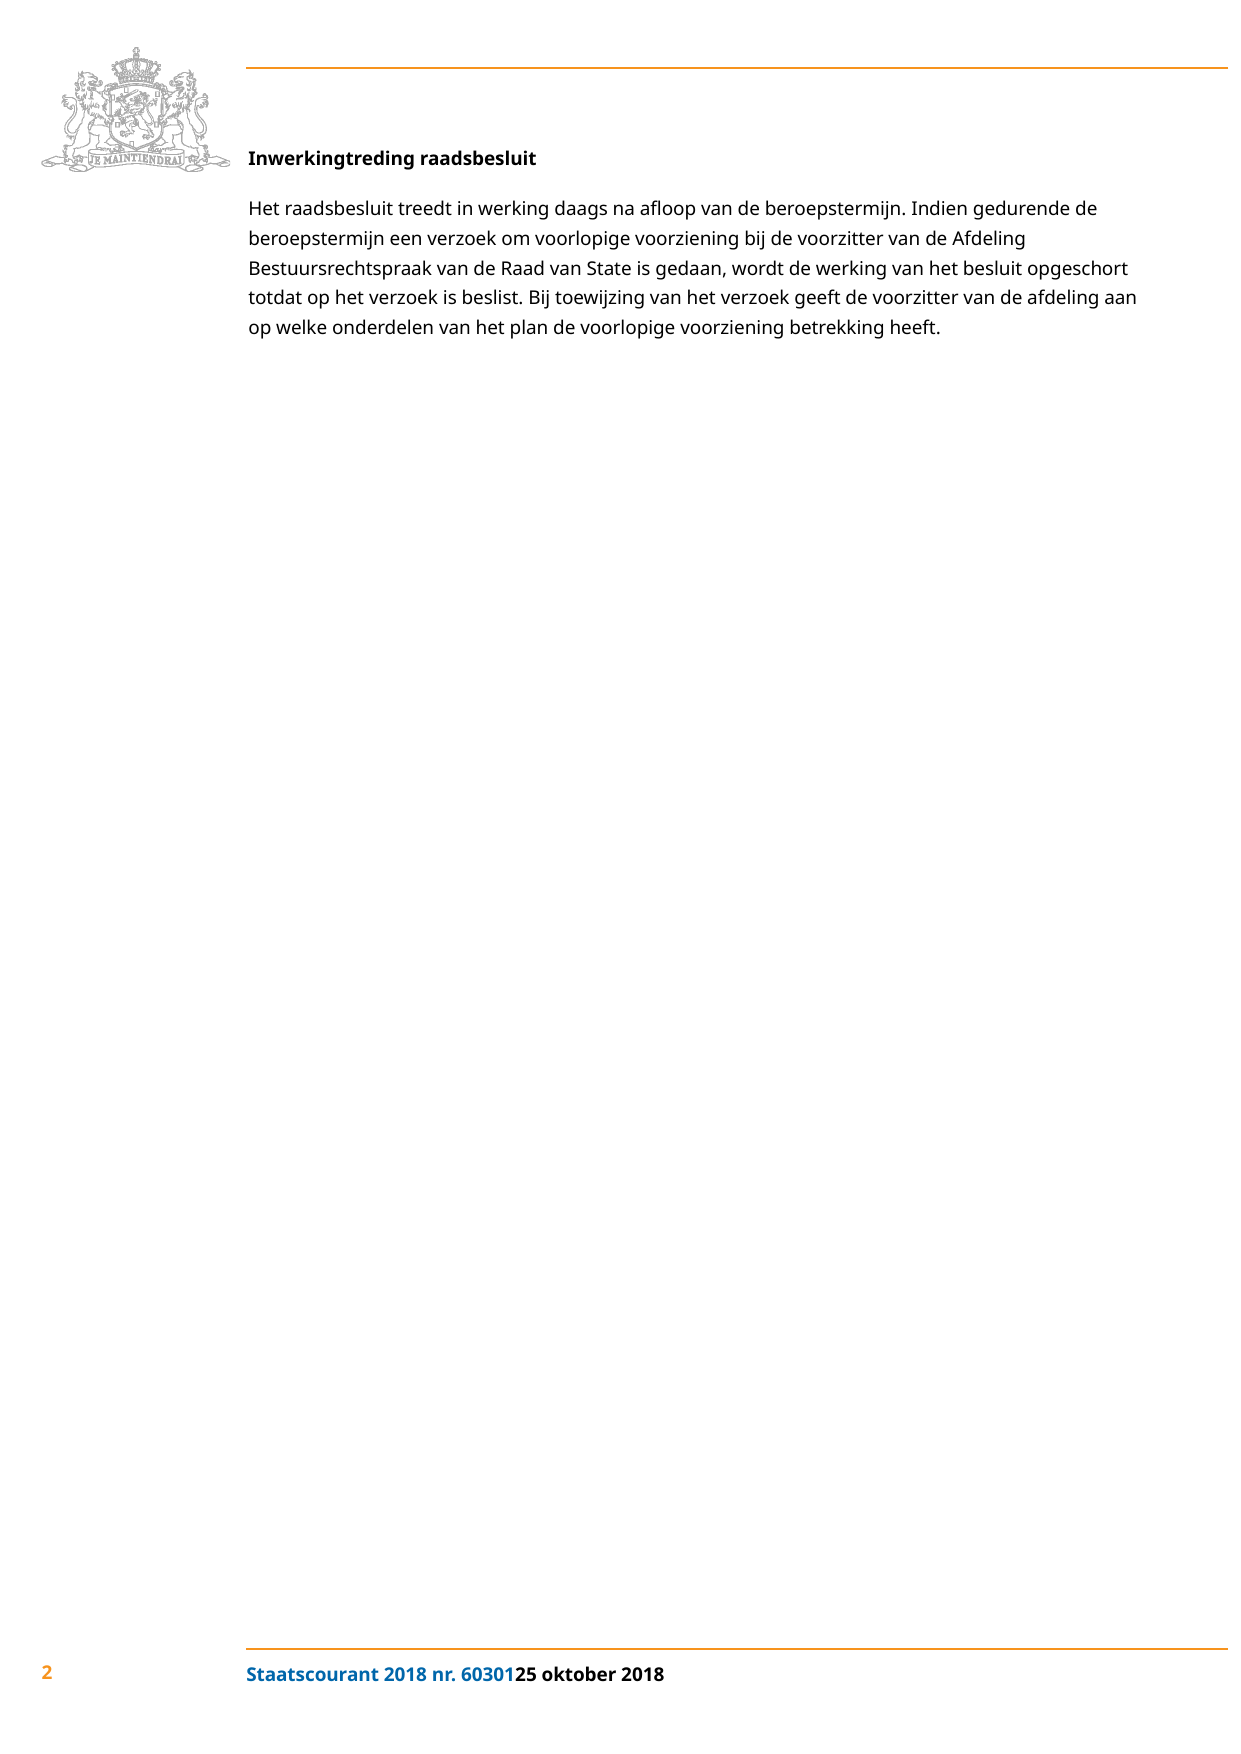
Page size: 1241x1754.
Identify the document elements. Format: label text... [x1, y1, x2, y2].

picture [41, 47, 231, 172]
text Het raadsbesluit treedt in werking daags na afloop van de beroepstermijn. Indien gedurende de beroepstermijn een verzoek om voorlopige voorziening bij de voorzitter van de Afdeling Bestuursrechtspraak van de Raad van State is gedaan, wordt de werking van het besluit opgeschort totdat op het verzoek is beslist. Bij toewijzing van het verzoek geeft de voorzitter van de afdeling aan op welke onderdelen van het plan de voorlopige voorziening betrekking heeft. [248, 196, 1152, 340]
text Inwerkingtreding raadsbesluit [248, 145, 1152, 171]
